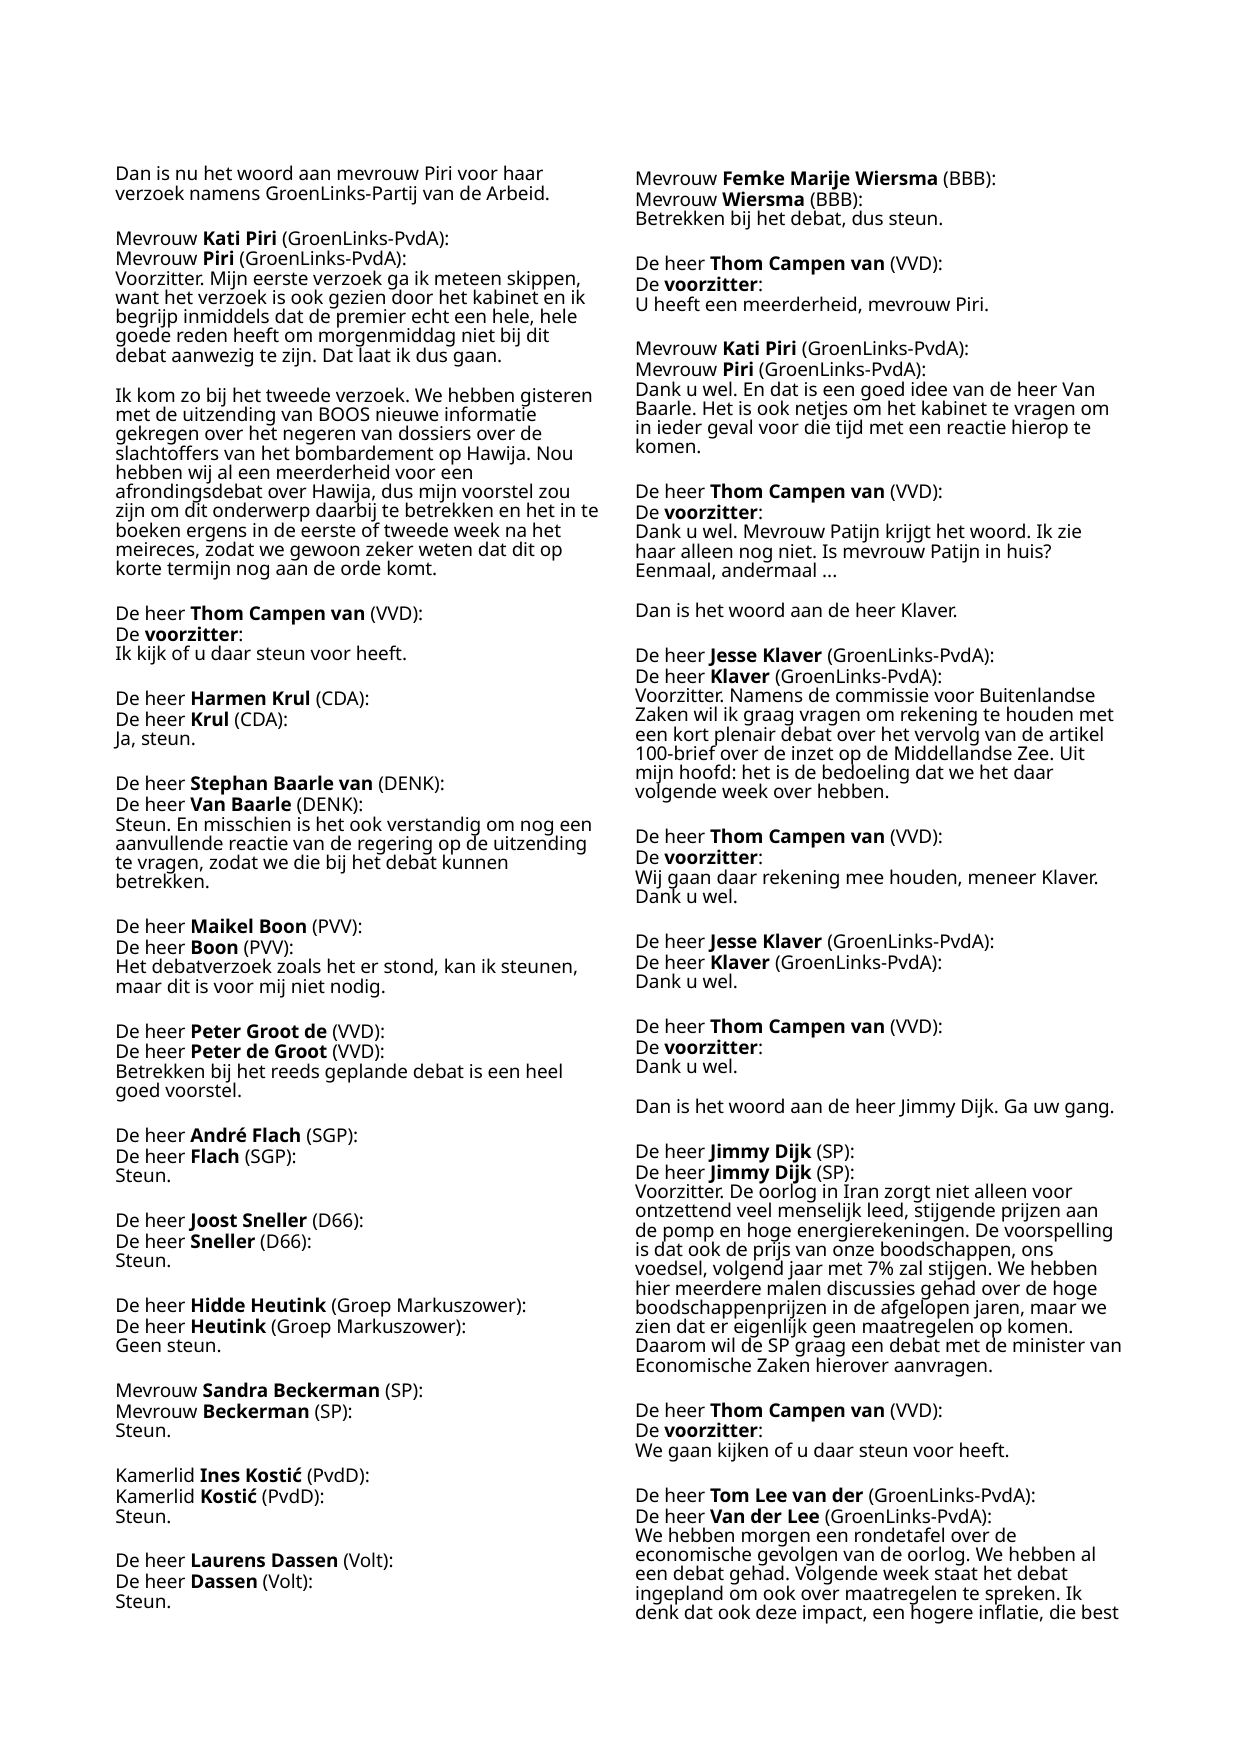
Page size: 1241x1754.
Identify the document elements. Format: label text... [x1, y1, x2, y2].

text Mevrouw Femke Marije Wiersma (BBB): [635, 165, 1125, 191]
text De heer Thom Campen van (VVD): [115, 600, 605, 626]
text Ik kijk of u daar steun voor heeft. [115, 645, 605, 664]
text De voorzitter: [115, 626, 605, 645]
text De heer Jimmy Dijk (SP): [635, 1138, 1125, 1164]
text Dank u wel. En dat is een goed idee van de heer Van Baarle. Het is ook netjes om het kabinet te vragen om in ieder geval voor die tijd met een reactie hierop te komen. [635, 381, 1125, 458]
text De heer Jimmy Dijk (SP): [635, 1164, 1125, 1183]
text De heer Thom Campen van (VVD): [635, 1013, 1125, 1039]
text De heer Peter Groot de (VVD): [115, 1018, 605, 1043]
text Mevrouw Sandra Beckerman (SP): [115, 1377, 605, 1403]
text Wij gaan daar rekening mee houden, meneer Klaver. Dank u wel. [635, 869, 1125, 907]
text Geen steun. [115, 1337, 605, 1357]
text De voorzitter: [635, 849, 1125, 869]
text Steun. [115, 1593, 605, 1612]
text De heer Thom Campen van (VVD): [635, 478, 1125, 504]
text De heer Thom Campen van (VVD): [635, 1397, 1125, 1422]
text De heer Jesse Klaver (GroenLinks-PvdA): [635, 642, 1125, 668]
text Ja, steun. [115, 730, 605, 750]
text Steun. En misschien is het ook verstandig om nog een aanvullende reactie van de regering op de uitzending te vragen, zodat we die bij het debat kunnen betrekken. [115, 816, 605, 893]
text De heer Van Baarle (DENK): [115, 796, 605, 816]
text Mevrouw Kati Piri (GroenLinks-PvdA): [115, 225, 605, 250]
text Betrekken bij het reeds geplande debat is een heel goed voorstel. [115, 1063, 605, 1101]
text Dank u wel. [635, 1058, 1125, 1077]
text De heer Boon (PVV): [115, 939, 605, 958]
text Steun. [115, 1167, 605, 1186]
text De heer Laurens Dassen (Volt): [115, 1548, 605, 1573]
text De heer Klaver (GroenLinks-PvdA): [635, 668, 1125, 687]
text Mevrouw Piri (GroenLinks-PvdA): [635, 361, 1125, 381]
text De heer Thom Campen van (VVD): [635, 824, 1125, 849]
text Dan is het woord aan de heer Klaver. [635, 602, 1125, 621]
text De heer Thom Campen van (VVD): [635, 251, 1125, 276]
text De heer Krul (CDA): [115, 711, 605, 730]
text De voorzitter: [635, 276, 1125, 296]
text De heer Maikel Boon (PVV): [115, 913, 605, 939]
text De heer Tom Lee van der (GroenLinks-PvdA): [635, 1482, 1125, 1508]
text We gaan kijken of u daar steun voor heeft. [635, 1442, 1125, 1461]
text Kamerlid Kostić (PvdD): [115, 1488, 605, 1508]
text De heer Sneller (D66): [115, 1233, 605, 1252]
text De heer Jesse Klaver (GroenLinks-PvdA): [635, 928, 1125, 954]
text Dank u wel. [635, 973, 1125, 992]
text De heer Dassen (Volt): [115, 1573, 605, 1593]
text Dan is het woord aan de heer Jimmy Dijk. Ga uw gang. [635, 1098, 1125, 1117]
text De voorzitter: [635, 1039, 1125, 1058]
text We hebben morgen een rondetafel over de economische gevolgen van de oorlog. We hebben al een debat gehad. Volgende week staat het debat ingepland om ook over maatregelen te spreken. Ik denk dat ook deze impact, een hogere inflatie, die best [635, 1527, 1125, 1623]
text Ik kom zo bij het tweede verzoek. We hebben gisteren met de uitzending van BOOS nieuwe informatie gekregen over het negeren van dossiers over de slachtoffers van het bombardement op Hawija. Nou hebben wij al een meerderheid voor een afrondingsdebat over Hawija, dus mijn voorstel zou zijn om dit onderwerp daarbij te betrekken en het in te boeken ergens in de eerste of tweede week na het meireces, zodat we gewoon zeker weten dat dit op korte termijn nog aan de orde komt. [115, 387, 605, 579]
text Steun. [115, 1508, 605, 1527]
text Voorzitter. Mijn eerste verzoek ga ik meteen skippen, want het verzoek is ook gezien door het kabinet en ik begrijp inmiddels dat de premier echt een hele, hele goede reden heeft om morgenmiddag niet bij dit debat aanwezig te zijn. Dat laat ik dus gaan. [115, 270, 605, 366]
text Steun. [115, 1422, 605, 1442]
text De voorzitter: [635, 504, 1125, 523]
text Mevrouw Piri (GroenLinks-PvdA): [115, 250, 605, 270]
text De heer Klaver (GroenLinks-PvdA): [635, 954, 1125, 973]
text De heer Hidde Heutink (Groep Markuszower): [115, 1292, 605, 1318]
text De heer Flach (SGP): [115, 1148, 605, 1167]
text De heer André Flach (SGP): [115, 1122, 605, 1148]
text Kamerlid Ines Kostić (PvdD): [115, 1463, 605, 1488]
text Het debatverzoek zoals het er stond, kan ik steunen, maar dit is voor mij niet nodig. [115, 958, 605, 997]
text Dan is nu het woord aan mevrouw Piri voor haar verzoek namens GroenLinks-Partij van de Arbeid. [115, 165, 605, 204]
text De heer Joost Sneller (D66): [115, 1207, 605, 1233]
text Voorzitter. De oorlog in Iran zorgt niet alleen voor ontzettend veel menselijk leed, stijgende prijzen aan de pomp en hoge energierekeningen. De voorspelling is dat ook de prijs van onze boodschappen, ons voedsel, volgend jaar met 7% zal stijgen. We hebben hier meerdere malen discussies gehad over de hoge boodschappenprijzen in de afgelopen jaren, maar we zien dat er eigenlijk geen maatregelen op komen. Daarom wil de SP graag een debat met de minister van Economische Zaken hierover aanvragen. [635, 1183, 1125, 1376]
text Dank u wel. Mevrouw Patijn krijgt het woord. Ik zie haar alleen nog niet. Is mevrouw Patijn in huis? Eenmaal, andermaal ... [635, 523, 1125, 581]
text De voorzitter: [635, 1422, 1125, 1442]
text Betrekken bij het debat, dus steun. [635, 210, 1125, 230]
text Voorzitter. Namens de commissie voor Buitenlandse Zaken wil ik graag vragen om rekening te houden met een kort plenair debat over het vervolg van de artikel 100-brief over de inzet op de Middellandse Zee. Uit mijn hoofd: het is de bedoeling dat we het daar volgende week over hebben. [635, 687, 1125, 803]
text Mevrouw Kati Piri (GroenLinks-PvdA): [635, 336, 1125, 361]
text De heer Harmen Krul (CDA): [115, 685, 605, 711]
text De heer Van der Lee (GroenLinks-PvdA): [635, 1508, 1125, 1527]
text Mevrouw Wiersma (BBB): [635, 191, 1125, 210]
text Mevrouw Beckerman (SP): [115, 1403, 605, 1422]
text De heer Peter de Groot (VVD): [115, 1043, 605, 1063]
text De heer Heutink (Groep Markuszower): [115, 1318, 605, 1337]
text U heeft een meerderheid, mevrouw Piri. [635, 296, 1125, 315]
text Steun. [115, 1252, 605, 1272]
text De heer Stephan Baarle van (DENK): [115, 771, 605, 796]
